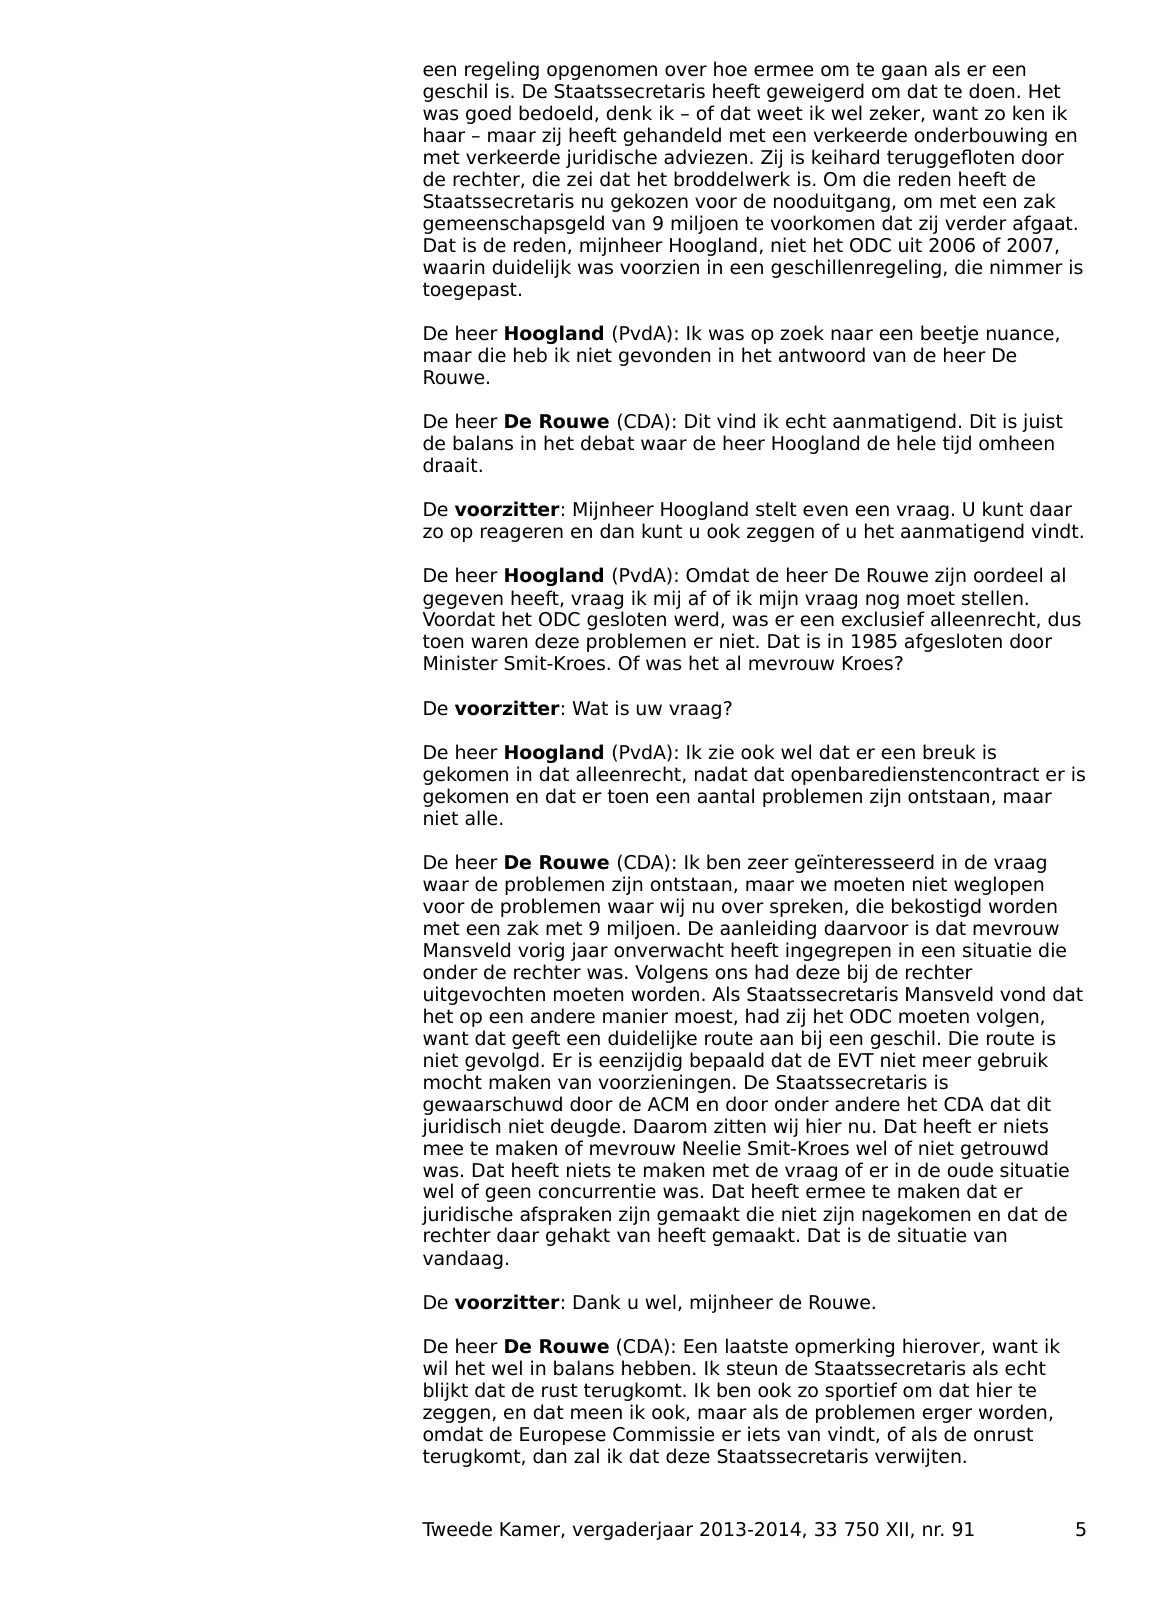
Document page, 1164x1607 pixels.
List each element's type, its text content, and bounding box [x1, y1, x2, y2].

text De heer De Rouwe (CDA): Ik ben zeer geïnteresseerd in de vraag waar de problemen zijn ontstaan, maar we moeten niet weglopen voor de problemen waar wij nu over spreken, die bekostigd worden met een zak met 9 miljoen. De aanleiding daarvoor is dat mevrouw Mansveld vorig jaar onverwacht heeft ingegrepen in een situatie die onder de rechter was. Volgens ons had deze bij de rechter uitgevochten moeten worden. Als Staatssecretaris Mansveld vond dat het op een andere manier moest, had zij het ODC moeten volgen, want dat geeft een duidelijke route aan bij een geschil. Die route is niet gevolgd. Er is eenzijdig bepaald dat de EVT niet meer gebruik mocht maken van voorzieningen. De Staatssecretaris is gewaarschuwd door de ACM en door onder andere het CDA dat dit juridisch niet deugde. Daarom zitten wij hier nu. Dat heeft er niets mee te maken of mevrouw Neelie Smit-Kroes wel of niet getrouwd was. Dat heeft niets te maken met de vraag of er in de oude situatie wel of geen concurrentie was. Dat heeft ermee te maken dat er juridische afspraken zijn gemaakt die niet zijn nagekomen en dat de rechter daar gehakt van heeft gemaakt. Dat is de situatie van vandaag. [422, 852, 1087, 1269]
text De heer Hoogland (PvdA): Ik zie ook wel dat er een breuk is gekomen in dat alleenrecht, nadat dat openbaredienstencontract er is gekomen en dat er toen een aantal problemen zijn ontstaan, maar niet alle. [422, 742, 1087, 829]
text een regeling opgenomen over hoe ermee om te gaan als er een geschil is. De Staatssecretaris heeft geweigerd om dat te doen. Het was goed bedoeld, denk ik – of dat weet ik wel zeker, want zo ken ik haar – maar zij heeft gehandeld met een verkeerde onderbouwing en met verkeerde juridische adviezen. Zij is keihard teruggefloten door de rechter, die zei dat het broddelwerk is. Om die reden heeft de Staatssecretaris nu gekozen voor de nooduitgang, om met een zak gemeenschapsgeld van 9 miljoen te voorkomen dat zij verder afgaat. Dat is de reden, mijnheer Hoogland, niet het ODC uit 2006 of 2007, waarin duidelijk was voorzien in een geschillenregeling, die nimmer is toegepast. [422, 59, 1087, 301]
text De voorzitter: Wat is uw vraag? [422, 697, 1087, 719]
text De voorzitter: Mijnheer Hoogland stelt even een vraag. U kunt daar zo op reageren en dan kunt u ook zeggen of u het aanmatigend vindt. [422, 499, 1087, 543]
text De heer De Rouwe (CDA): Dit vind ik echt aanmatigend. Dit is juist de balans in het debat waar de heer Hoogland de hele tijd omheen draait. [422, 411, 1087, 477]
text De heer Hoogland (PvdA): Ik was op zoek naar een beetje nuance, maar die heb ik niet gevonden in het antwoord van de heer De Rouwe. [422, 323, 1087, 389]
text De heer Hoogland (PvdA): Omdat de heer De Rouwe zijn oordeel al gegeven heeft, vraag ik mij af of ik mijn vraag nog moet stellen. Voordat het ODC gesloten werd, was er een exclusief alleenrecht, dus toen waren deze problemen er niet. Dat is in 1985 afgesloten door Minister Smit-Kroes. Of was het al mevrouw Kroes? [422, 565, 1087, 675]
text De heer De Rouwe (CDA): Een laatste opmerking hierover, want ik wil het wel in balans hebben. Ik steun de Staatssecretaris als echt blijkt dat de rust terugkomt. Ik ben ook zo sportief om dat hier te zeggen, en dat meen ik ook, maar als de problemen erger worden, omdat de Europese Commissie er iets van vindt, of als de onrust terugkomt, dan zal ik dat deze Staatssecretaris verwijten. [422, 1336, 1087, 1468]
text De voorzitter: Dank u wel, mijnheer de Rouwe. [422, 1292, 1087, 1313]
